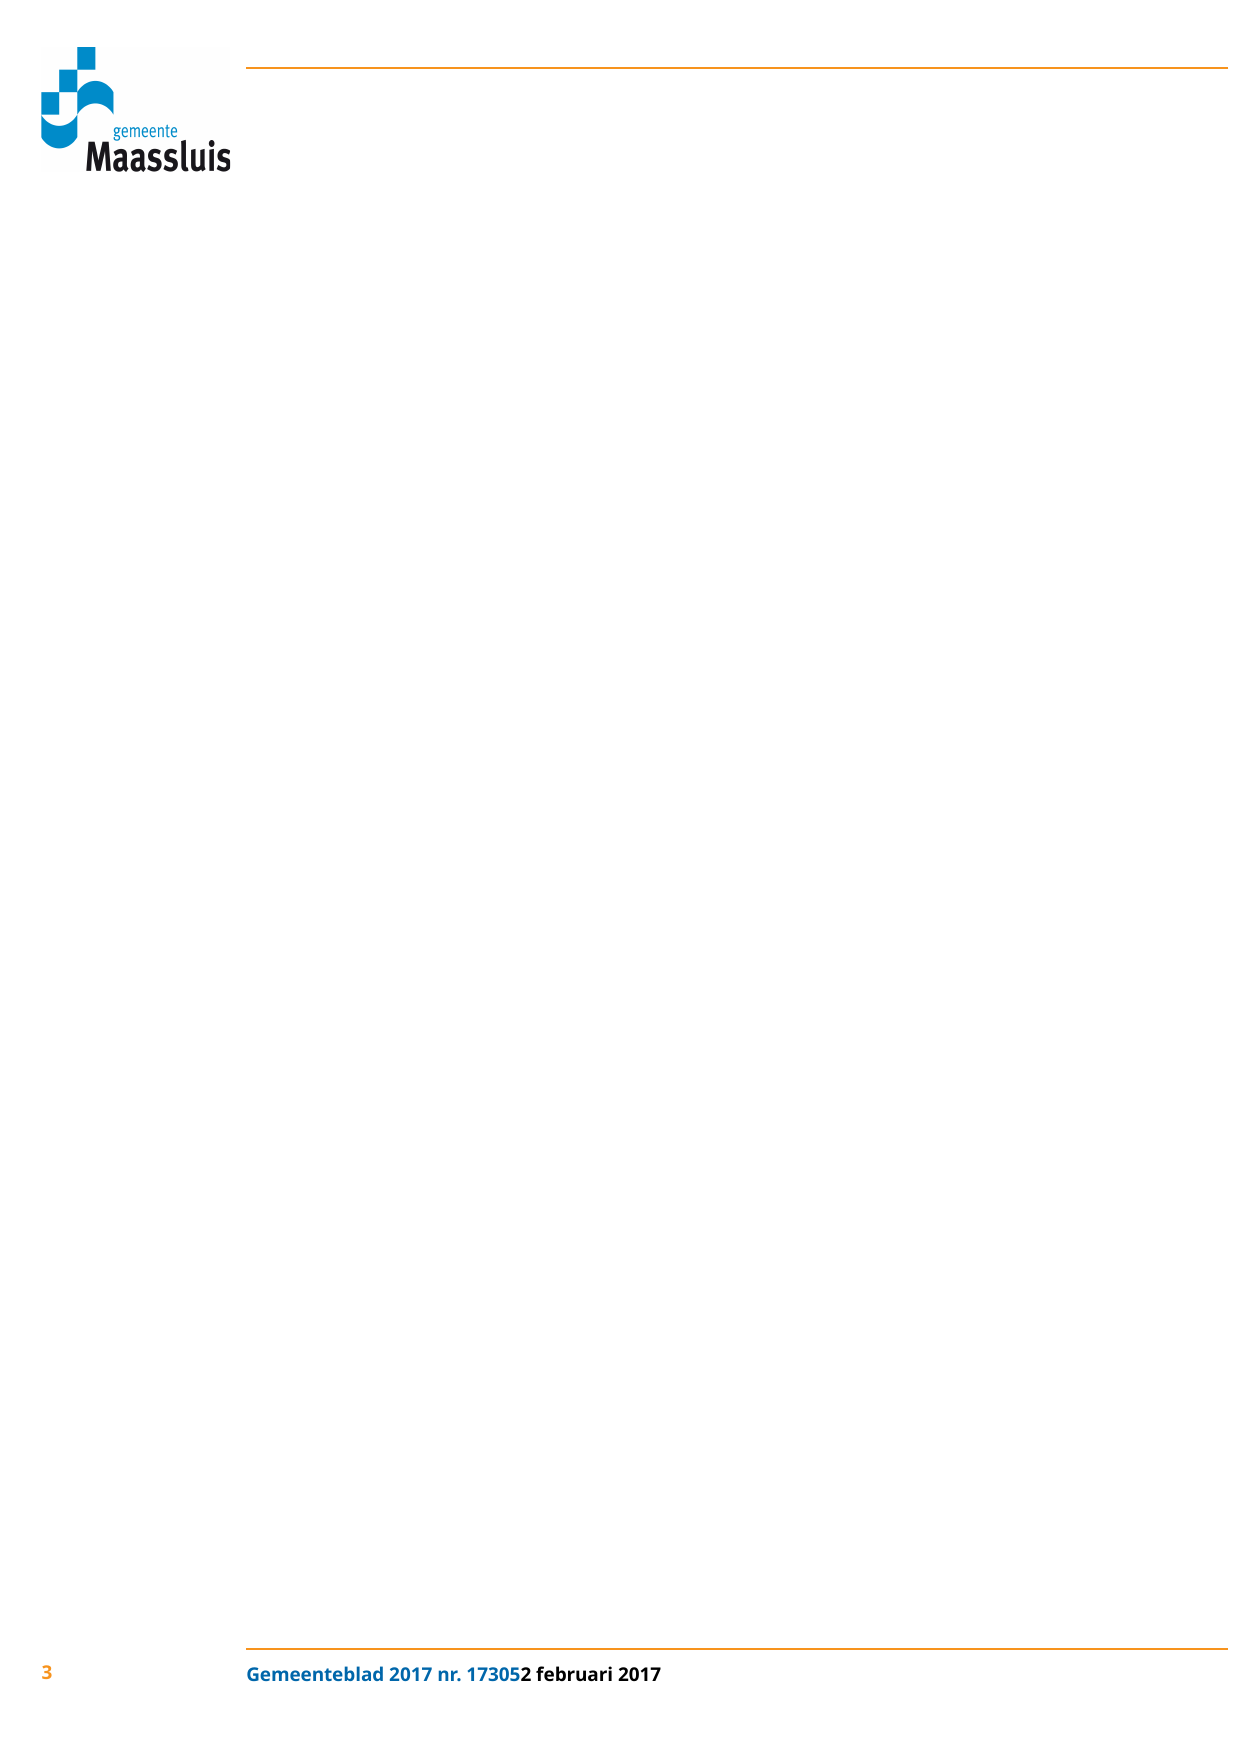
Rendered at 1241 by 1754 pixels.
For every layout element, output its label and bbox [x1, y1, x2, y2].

picture [41, 47, 77, 92]
picture [41, 47, 231, 172]
